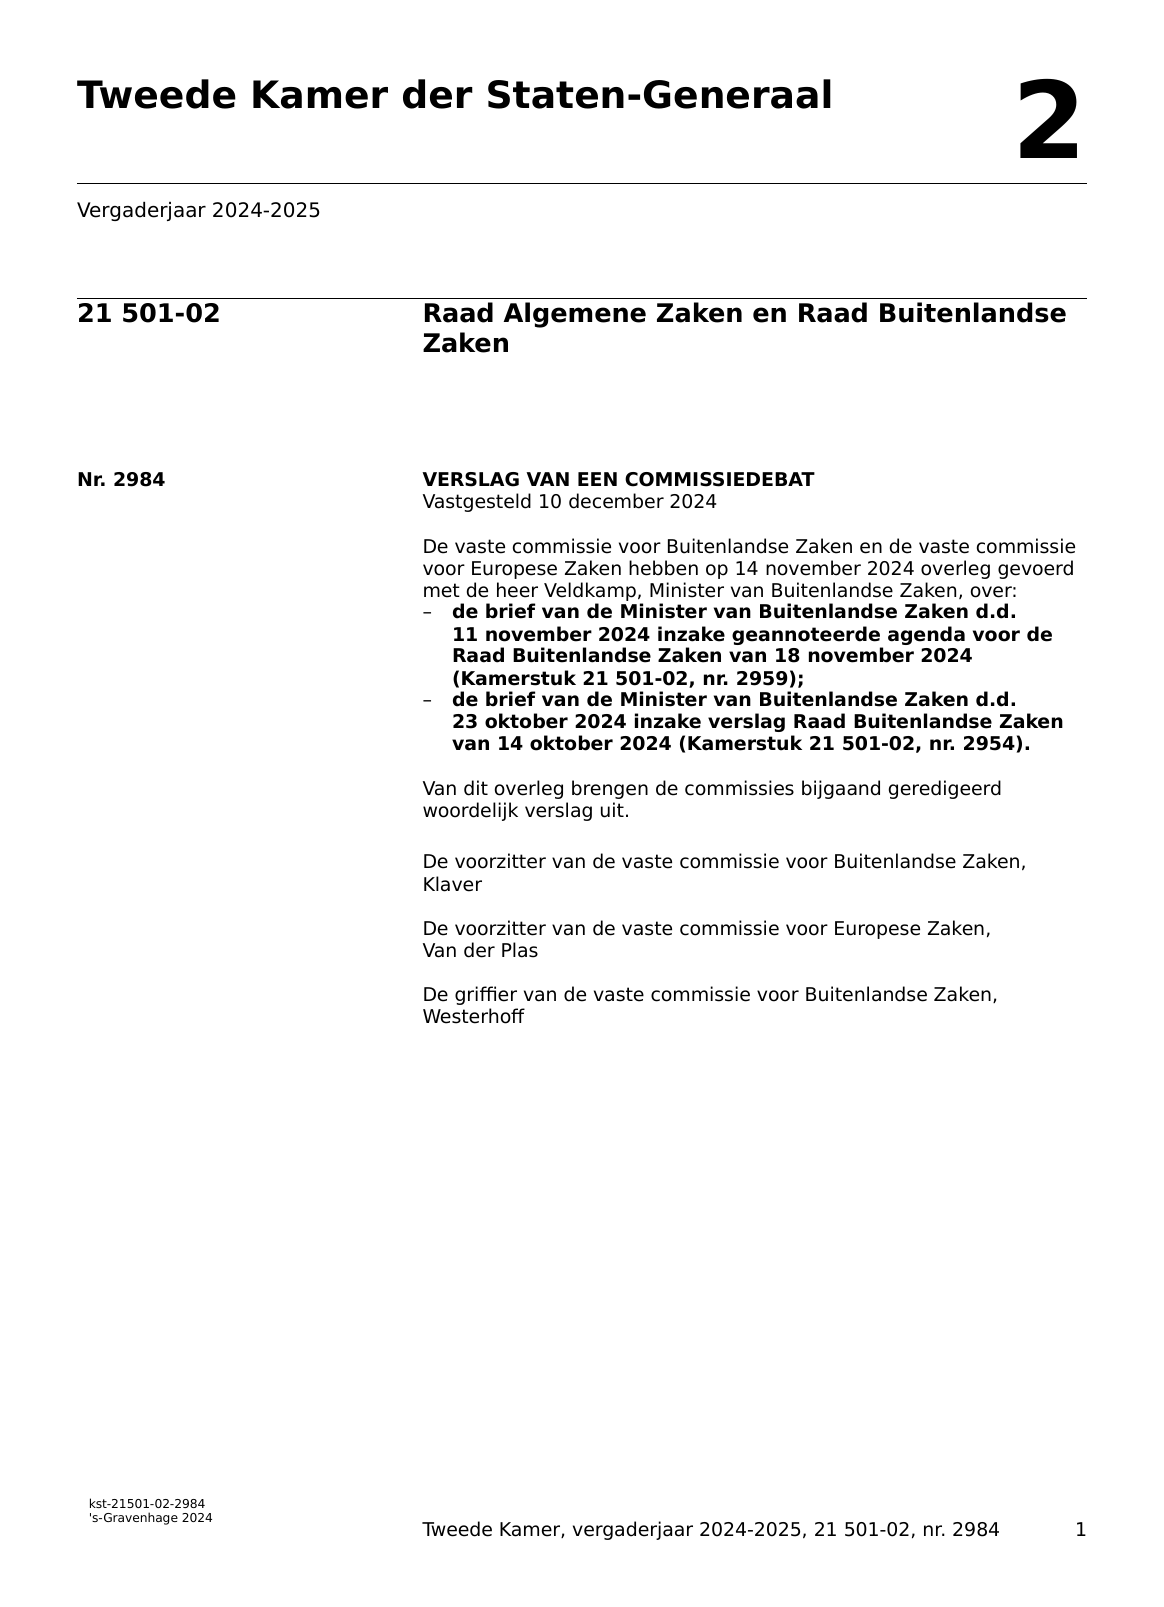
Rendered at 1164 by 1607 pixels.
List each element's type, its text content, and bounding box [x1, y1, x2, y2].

text Vastgesteld 10 december 2024 [422, 491, 1087, 513]
subtitle 21 501-02 Raad Algemene Zaken en Raad Buitenlandse Zaken [77, 299, 1087, 358]
text kst-21501-02-2984 [88, 1497, 323, 1511]
text – de brief van de Minister van Buitenlandse Zaken d.d. 23 oktober 2024 inzake verslag Raad Buitenlandse Zaken van 14 oktober 2024 (Kamerstuk 21 501-02, nr. 2954). [422, 689, 1087, 755]
text 's-Gravenhage 2024 [88, 1511, 323, 1525]
text Van dit overleg brengen de commissies bijgaand geredigeerd woordelijk verslag uit. [422, 777, 1087, 821]
text De voorzitter van de vaste commissie voor Europese Zaken, Van der Plas [422, 918, 1087, 962]
text – de brief van de Minister van Buitenlandse Zaken d.d. 11 november 2024 inzake geannoteerde agenda voor de Raad Buitenlandse Zaken van 18 november 2024 (Kamerstuk 21 501-02, nr. 2959); [422, 601, 1087, 689]
text De griffier van de vaste commissie voor Buitenlandse Zaken, Westerhoff [422, 984, 1087, 1028]
text De voorzitter van de vaste commissie voor Buitenlandse Zaken, Klaver [422, 851, 1087, 895]
table_header 2 [886, 59, 1087, 183]
text De vaste commissie voor Buitenlandse Zaken en de vaste commissie voor Europese Zaken hebben op 14 november 2024 overleg gevoerd met de heer Veldkamp, Minister van Buitenlandse Zaken, over: [422, 536, 1087, 601]
table_cell Vergaderjaar 2024-2025 [77, 184, 1087, 298]
subtitle Nr. 2984 VERSLAG VAN EEN COMMISSIEDEBAT [77, 469, 1087, 491]
table_header Tweede Kamer der Staten-Generaal [77, 59, 886, 183]
